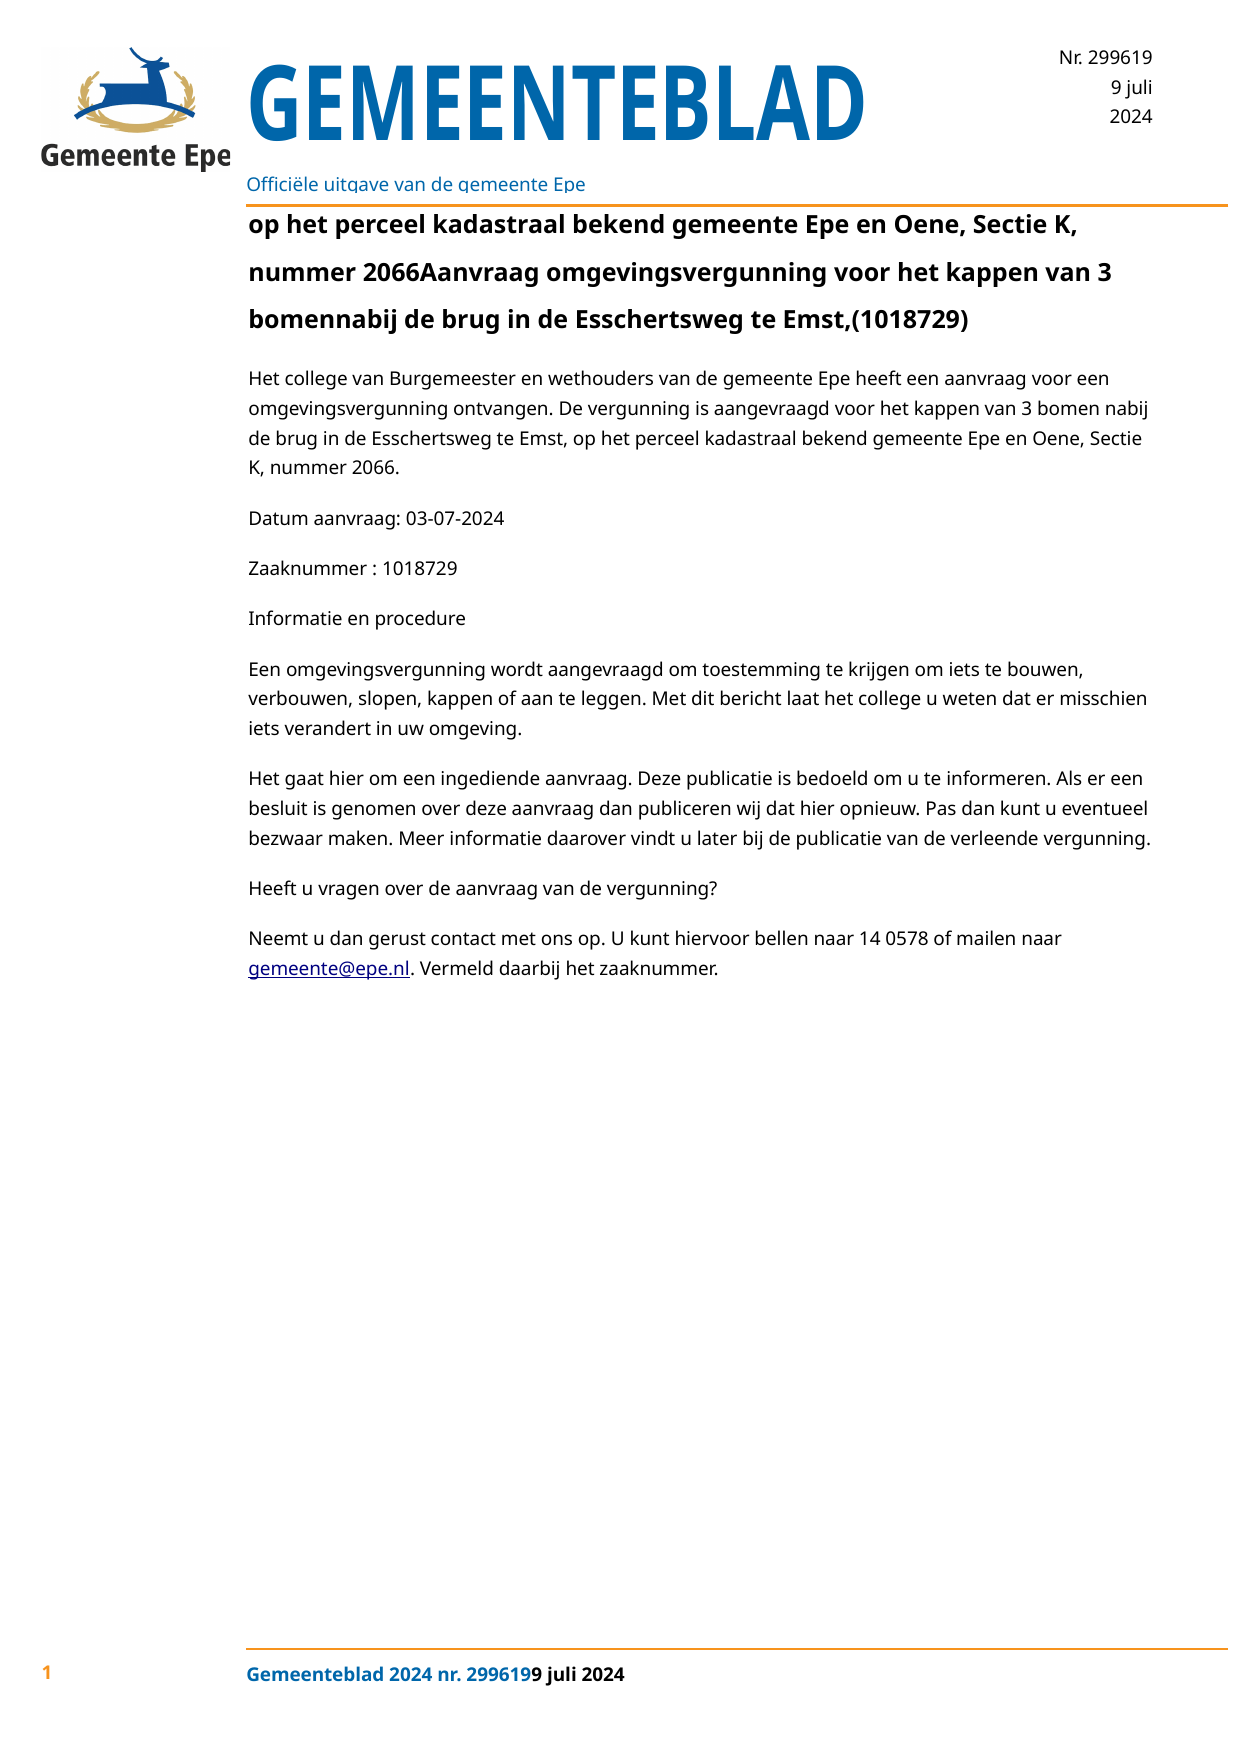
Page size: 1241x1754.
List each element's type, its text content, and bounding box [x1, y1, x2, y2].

picture [41, 47, 231, 172]
text Zaaknummer : 1018729 [248, 555, 1152, 581]
text Een omgevingsvergunning wordt aangevraagd om toestemming te krijgen om iets te bouwen, verbouwen, slopen, kappen of aan te leggen. Met dit bericht laat het college u weten dat er misschien iets verandert in uw omgeving. [248, 656, 1152, 741]
text op het perceel kadastraal bekend gemeente Epe en Oene, Sectie K, nummer 2066Aanvraag omgevingsvergunning voor het kappen van 3 bomennabij de brug in de Esschertsweg te Emst,(1018729) [248, 207, 1152, 336]
text Informatie en procedure [248, 606, 1152, 631]
text Datum aanvraag: 03-07-2024 [248, 505, 1152, 530]
text Heeft u vragen over de aanvraag van de vergunning? [248, 875, 1152, 901]
text Het college van Burgemeester en wethouders van de gemeente Epe heeft een aanvraag voor een omgevingsvergunning ontvangen. De vergunning is aangevraagd voor het kappen van 3 bomen nabij de brug in de Esschertsweg te Emst, op het perceel kadastraal bekend gemeente Epe en Oene, Sectie K, nummer 2066. [248, 366, 1152, 480]
text Neemt u dan gerust contact met ons op. U kunt hiervoor bellen naar 14 0578 of mailen naar gemeente@epe.nl. Vermeld daarbij het zaaknummer. [248, 926, 1152, 981]
text Het gaat hier om een ingediende aanvraag. Deze publicatie is bedoeld om u te informeren. Als er een besluit is genomen over deze aanvraag dan publiceren wij dat hier opnieuw. Pas dan kunt u eventueel bezwaar maken. Meer informatie daarover vindt u later bij de publicatie van de verleende vergunning. [248, 766, 1152, 850]
